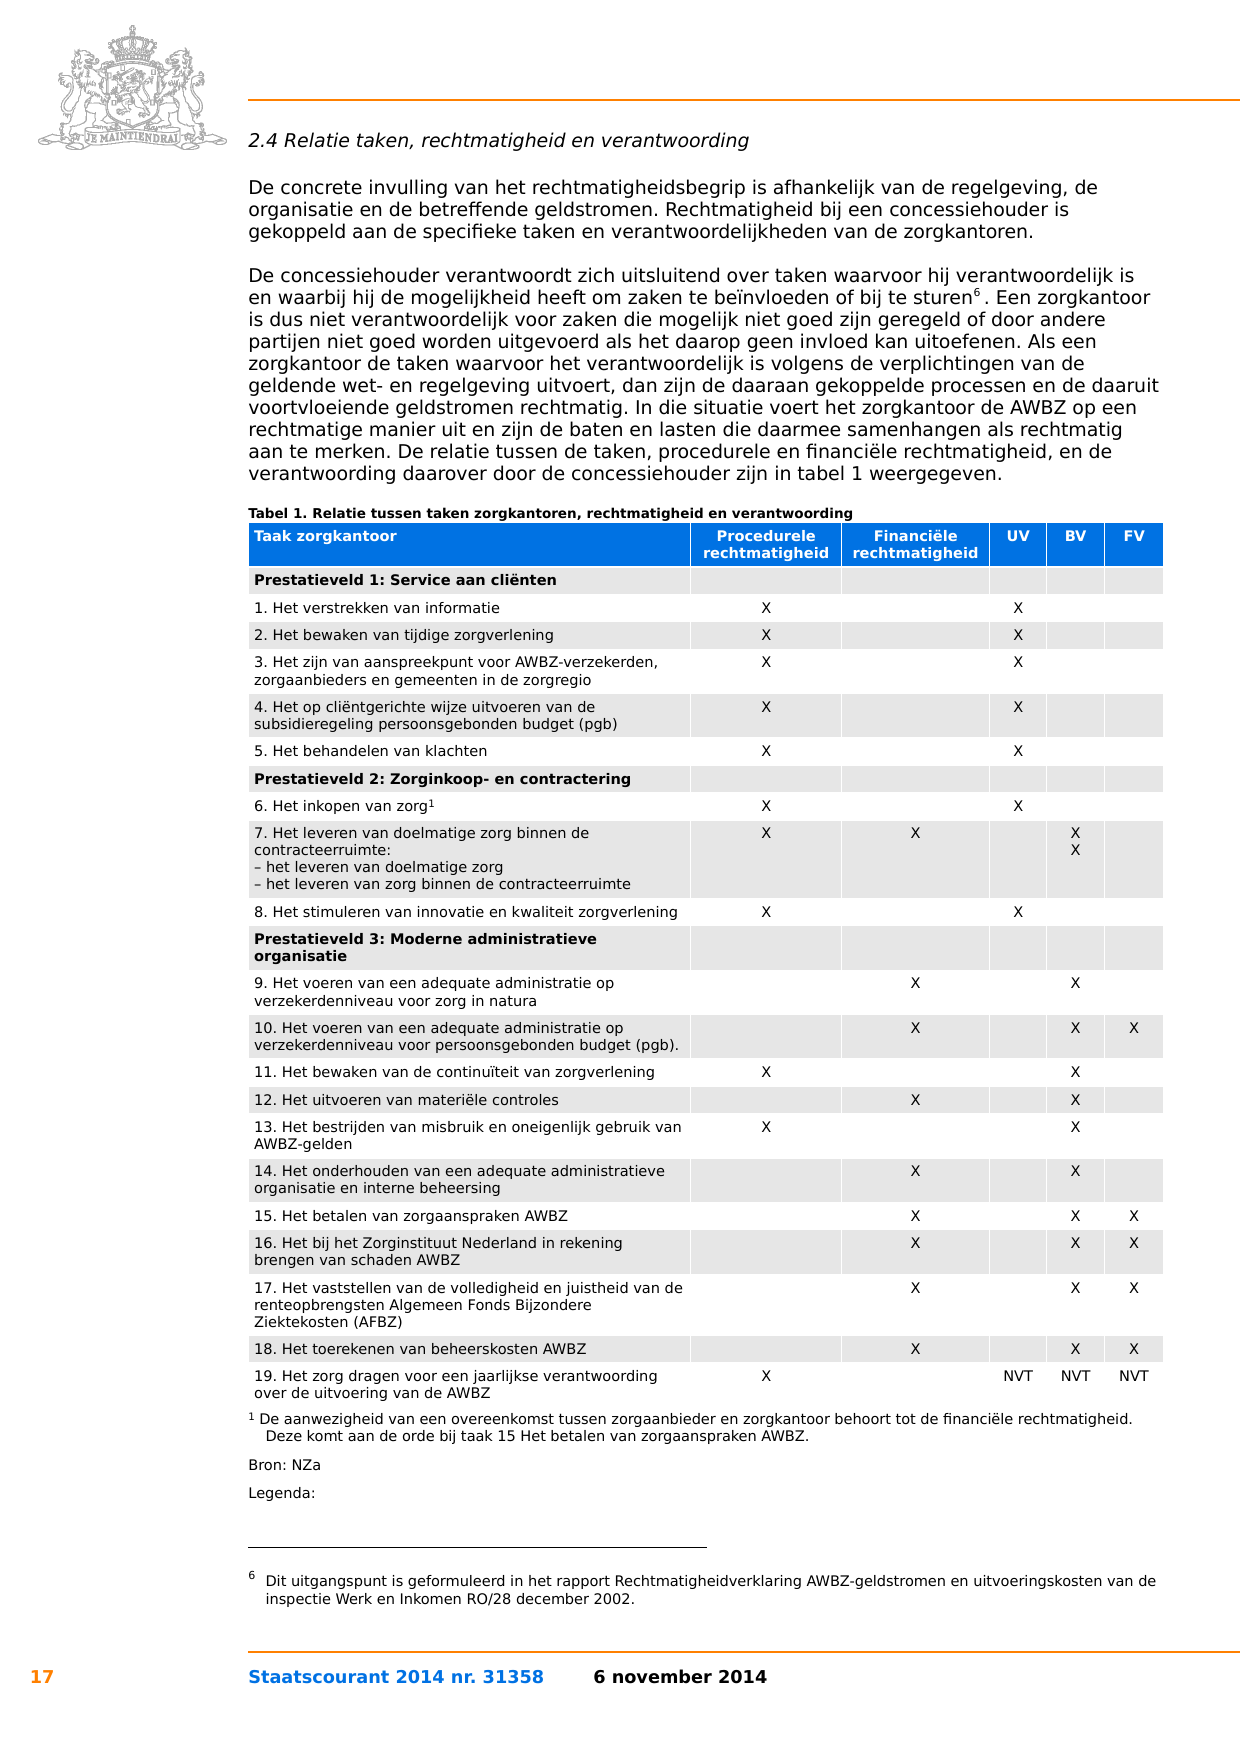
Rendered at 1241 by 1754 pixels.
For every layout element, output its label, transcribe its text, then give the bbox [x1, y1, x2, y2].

table_cell X [842, 1159, 989, 1202]
table_cell 11. Het bewaken van de continuïteit van zorgverlening [249, 1060, 690, 1086]
table_cell BV [1047, 523, 1104, 566]
table_cell [1047, 595, 1104, 621]
table_cell X [1047, 1336, 1104, 1362]
table_cell [1105, 793, 1163, 819]
table_cell [1047, 568, 1104, 594]
table_cell [842, 1364, 989, 1407]
table_cell X [1047, 971, 1104, 1014]
table_cell [691, 1230, 841, 1274]
table_cell [990, 766, 1046, 792]
table_cell X [842, 1015, 989, 1058]
table_cell Taak zorgkantoor [249, 523, 690, 566]
table_cell [842, 766, 989, 792]
table_cell [1105, 1060, 1163, 1086]
table_cell X [990, 622, 1046, 649]
table_cell Financiële rechtmatigheid [842, 523, 989, 566]
table_cell [1047, 739, 1104, 765]
table_cell [842, 694, 989, 737]
table_cell NVT [1047, 1364, 1104, 1407]
table_cell NVT [990, 1364, 1046, 1407]
table_cell Prestatieveld 3: Moderne administratieve organisatie [249, 926, 690, 970]
table_cell [691, 1275, 841, 1335]
table_cell [842, 739, 989, 765]
table_cell [1105, 971, 1163, 1014]
table_cell X X [1047, 821, 1104, 898]
table_cell 5. Het behandelen van klachten [249, 739, 690, 765]
table_cell X [1047, 1159, 1104, 1202]
table_cell X [691, 694, 841, 737]
table_cell X [842, 971, 989, 1014]
table_cell [1105, 1087, 1163, 1113]
table_cell 9. Het voeren van een adequate administratie op verzekerdenniveau voor zorg in natura [249, 971, 690, 1014]
picture [38, 25, 227, 150]
table_cell X [842, 1203, 989, 1229]
table_cell X [691, 739, 841, 765]
table_cell 1. Het verstrekken van informatie [249, 595, 690, 621]
table_cell X [990, 739, 1046, 765]
table_cell X [691, 595, 841, 621]
table_cell 8. Het stimuleren van innovatie en kwaliteit zorgverlening [249, 899, 690, 925]
table_cell [990, 926, 1046, 970]
table_cell 10. Het voeren van een adequate administratie op verzekerdenniveau voor persoonsgebonden budget (pgb). [249, 1015, 690, 1058]
table_cell [1105, 899, 1163, 925]
table_header Tabel 1. Relatie tussen taken zorgkantoren, rechtmatigheid en verantwoording [248, 506, 1163, 522]
table_cell X [1047, 1203, 1104, 1229]
table_cell 3. Het zijn van aanspreekpunt voor AWBZ-verzekerden, zorgaanbieders en gemeenten in de zorgregio [249, 650, 690, 693]
table_cell [691, 568, 841, 594]
table_cell [842, 899, 989, 925]
table_cell 6. Het inkopen van zorg1 [249, 793, 690, 819]
table_cell [691, 1336, 841, 1362]
subtitle 2.4 Relatie taken, rechtmatigheid en verantwoording [248, 130, 1163, 152]
table_cell [990, 821, 1046, 898]
table_cell X [1105, 1275, 1163, 1335]
table_cell [1105, 568, 1163, 594]
table_cell 14. Het onderhouden van een adequate administratieve organisatie en interne beheersing [249, 1159, 690, 1202]
table_cell [842, 650, 989, 693]
table_cell X [1105, 1230, 1163, 1274]
table_cell X [1105, 1015, 1163, 1058]
table_cell X [691, 622, 841, 649]
table_cell [1105, 739, 1163, 765]
table_cell X [691, 650, 841, 693]
table_cell NVT [1105, 1364, 1163, 1407]
table_cell X [1047, 1114, 1104, 1158]
table_cell 12. Het uitvoeren van materiële controles [249, 1087, 690, 1113]
table_cell [1105, 766, 1163, 792]
table_cell X [1047, 1060, 1104, 1086]
text Dit uitgangspunt is geformuleerd in het rapport Rechtmatigheidverklaring AWBZ-geldstromen en uitvoeringskosten van de inspectie Werk en Inkomen RO/28 december 2002. [248, 1569, 1163, 1608]
table_cell Procedurele rechtmatigheid [691, 523, 841, 566]
table_cell X [691, 1364, 841, 1407]
table_cell X [691, 821, 841, 898]
table_cell X [691, 1114, 841, 1158]
table_cell [1105, 622, 1163, 649]
table_cell X [990, 793, 1046, 819]
table_cell [1105, 595, 1163, 621]
table_cell [842, 1060, 989, 1086]
text De concrete invulling van het rechtmatigheidsbegrip is afhankelijk van de regelgeving, de organisatie en de betreffende geldstromen. Rechtmatigheid bij een concessiehouder is gekoppeld aan de specifieke taken en verantwoordelijkheden van de zorgkantoren. [248, 177, 1163, 243]
table_cell [842, 926, 989, 970]
table_cell [691, 1015, 841, 1058]
table_cell [990, 1114, 1046, 1158]
table_cell [990, 568, 1046, 594]
table_cell Prestatieveld 1: Service aan cliënten [249, 568, 690, 594]
table_cell [1105, 821, 1163, 898]
table_cell [691, 1159, 841, 1202]
table_cell X [990, 595, 1046, 621]
table_cell [1105, 1159, 1163, 1202]
table_cell X [990, 694, 1046, 737]
table_cell [1105, 1114, 1163, 1158]
table_cell X [1105, 1203, 1163, 1229]
table_cell X [1047, 1015, 1104, 1058]
table_cell [1047, 694, 1104, 737]
table_cell [691, 766, 841, 792]
table_cell X [691, 1060, 841, 1086]
table_cell X [990, 899, 1046, 925]
table_cell X [691, 793, 841, 819]
table_cell X [842, 821, 989, 898]
table_cell X [842, 1336, 989, 1362]
table_cell [990, 1087, 1046, 1113]
table_cell X [1047, 1275, 1104, 1335]
table_cell 4. Het op cliëntgerichte wijze uitvoeren van de subsidieregeling persoonsgebonden budget (pgb) [249, 694, 690, 737]
table_cell [1105, 650, 1163, 693]
table_cell X [842, 1275, 989, 1335]
table_cell [691, 1203, 841, 1229]
table_cell X [691, 899, 841, 925]
table_cell [1047, 766, 1104, 792]
table_cell 19. Het zorg dragen voor een jaarlijkse verantwoording over de uitvoering van de AWBZ [249, 1364, 690, 1407]
table_cell [990, 1230, 1046, 1274]
table_cell 18. Het toerekenen van beheerskosten AWBZ [249, 1336, 690, 1362]
table_cell [990, 971, 1046, 1014]
table_cell [990, 1015, 1046, 1058]
table_cell [691, 971, 841, 1014]
table_cell [1047, 793, 1104, 819]
table_cell FV [1105, 523, 1163, 566]
table_cell X [990, 650, 1046, 693]
table_cell X [1047, 1087, 1104, 1113]
table_cell [1047, 899, 1104, 925]
table_cell [990, 1060, 1046, 1086]
table_cell X [842, 1230, 989, 1274]
text De concessiehouder verantwoordt zich uitsluitend over taken waarvoor hij verantwoordelijk is en waarbij hij de mogelijkheid heeft om zaken te beïnvloeden of bij te sturen. Een zorgkantoor is dus niet verantwoordelijk voor zaken die mogelijk niet goed zijn geregeld of door andere partijen niet goed worden uitgevoerd als het daarop geen invloed kan uitoefenen. Als een zorgkantoor de taken waarvoor het verantwoordelijk is volgens de verplichtingen van de geldende wet- en regelgeving uitvoert, dan zijn de daaraan gekoppelde processen en de daaruit voortvloeiende geldstromen rechtmatig. In die situatie voert het zorgkantoor de AWBZ op een rechtmatige manier uit en zijn de baten en lasten die daarmee samenhangen als rechtmatig aan te merken. De relatie tussen de taken, procedurele en financiële rechtmatigheid, en de verantwoording daarover door de concessiehouder zijn in tabel 1 weergegeven. [248, 265, 1163, 484]
table_cell [842, 568, 989, 594]
table_cell [691, 926, 841, 970]
table_cell X [1105, 1336, 1163, 1362]
table_cell [842, 793, 989, 819]
table_cell [990, 1336, 1046, 1362]
table_cell 15. Het betalen van zorgaanspraken AWBZ [249, 1203, 690, 1229]
table_cell 2. Het bewaken van tijdige zorgverlening [249, 622, 690, 649]
table_cell [990, 1159, 1046, 1202]
table_cell [842, 1114, 989, 1158]
table_cell [990, 1203, 1046, 1229]
table_cell [1047, 926, 1104, 970]
table_cell 16. Het bij het Zorginstituut Nederland in rekening brengen van schaden AWBZ [249, 1230, 690, 1274]
table_cell X [1047, 1230, 1104, 1274]
table_cell 1 De aanwezigheid van een overeenkomst tussen zorgaanbieder en zorgkantoor behoort tot de financiële rechtmatigheid. Deze komt aan de orde bij taak 15 Het betalen van zorgaanspraken AWBZ. Bron: NZa Legenda: [248, 1408, 1163, 1502]
table_cell 13. Het bestrijden van misbruik en oneigenlijk gebruik van AWBZ-gelden [249, 1114, 690, 1158]
table_cell [1047, 622, 1104, 649]
table_cell [1105, 926, 1163, 970]
table_cell [842, 622, 989, 649]
table_cell Prestatieveld 2: Zorginkoop- en contractering [249, 766, 690, 792]
table_cell UV [990, 523, 1046, 566]
table_cell 17. Het vaststellen van de volledigheid en juistheid van de renteopbrengsten Algemeen Fonds Bijzondere Ziektekosten (AFBZ) [249, 1275, 690, 1335]
table_cell [691, 1087, 841, 1113]
table_cell [990, 1275, 1046, 1335]
table_cell X [842, 1087, 989, 1113]
table_cell 7. Het leveren van doelmatige zorg binnen de contracteerruimte: – het leveren van doelmatige zorg – het leveren van zorg binnen de contracteerruimte [249, 821, 690, 898]
table_cell [1105, 694, 1163, 737]
table_cell [842, 595, 989, 621]
table_cell [1047, 650, 1104, 693]
